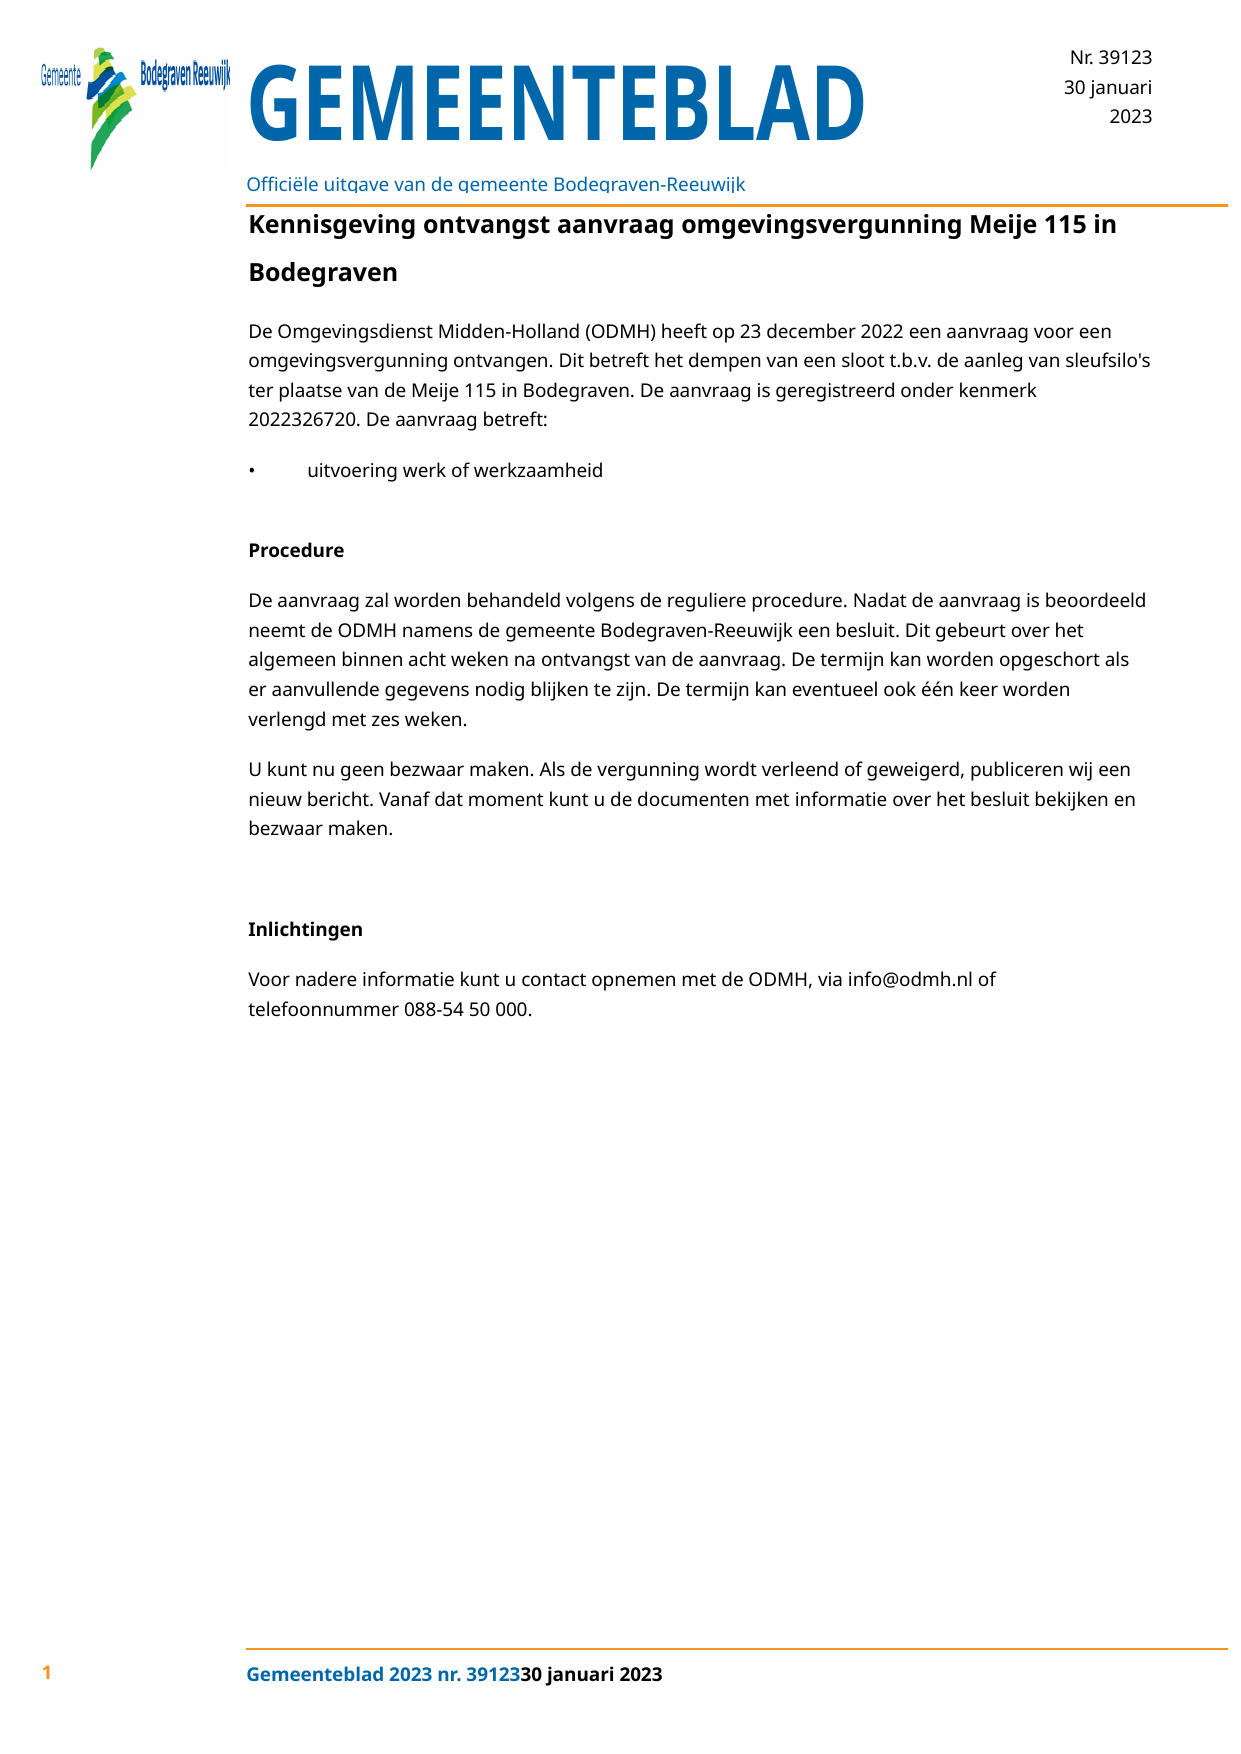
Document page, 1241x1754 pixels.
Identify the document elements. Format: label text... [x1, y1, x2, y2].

text U kunt nu geen bezwaar maken. Als de vergunning wordt verleend of geweigerd, publiceren wij een nieuw bericht. Vanaf dat moment kunt u de documenten met informatie over het besluit bekijken en bezwaar maken. [248, 756, 1152, 841]
text De Omgevingsdienst Midden-Holland (ODMH) heeft op 23 december 2022 een aanvraag voor een omgevingsvergunning ontvangen. Dit betreft het dempen van een sloot t.b.v. de aanleg van sleufsilo's ter plaatse van de Meije 115 in Bodegraven. De aanvraag is geregistreerd onder kenmerk 2022326720. De aanvraag betreft: [248, 318, 1152, 432]
text De aanvraag zal worden behandeld volgens de reguliere procedure. Nadat de aanvraag is beoordeeld neemt de ODMH namens de gemeente Bodegraven-Reeuwijk een besluit. Dit gebeurt over het algemeen binnen acht weken na ontvangst van de aanvraag. De termijn kan worden opgeschort als er aanvullende gegevens nodig blijken te zijn. De termijn kan eventueel ook één keer worden verlengd met zes weken. [248, 587, 1152, 732]
text Inlichtingen [248, 916, 1152, 942]
picture [41, 47, 231, 172]
list uitvoering werk of werkzaamheid [248, 457, 1152, 483]
text Kennisgeving ontvangst aanvraag omgevingsvergunning Meije 115 in Bodegraven [248, 207, 1152, 288]
text Procedure [248, 537, 1152, 563]
text Voor nadere informatie kunt u contact opnemen met de ODMH, via info@odmh.nl of telefoonnummer 088-54 50 000. [248, 967, 1152, 1022]
